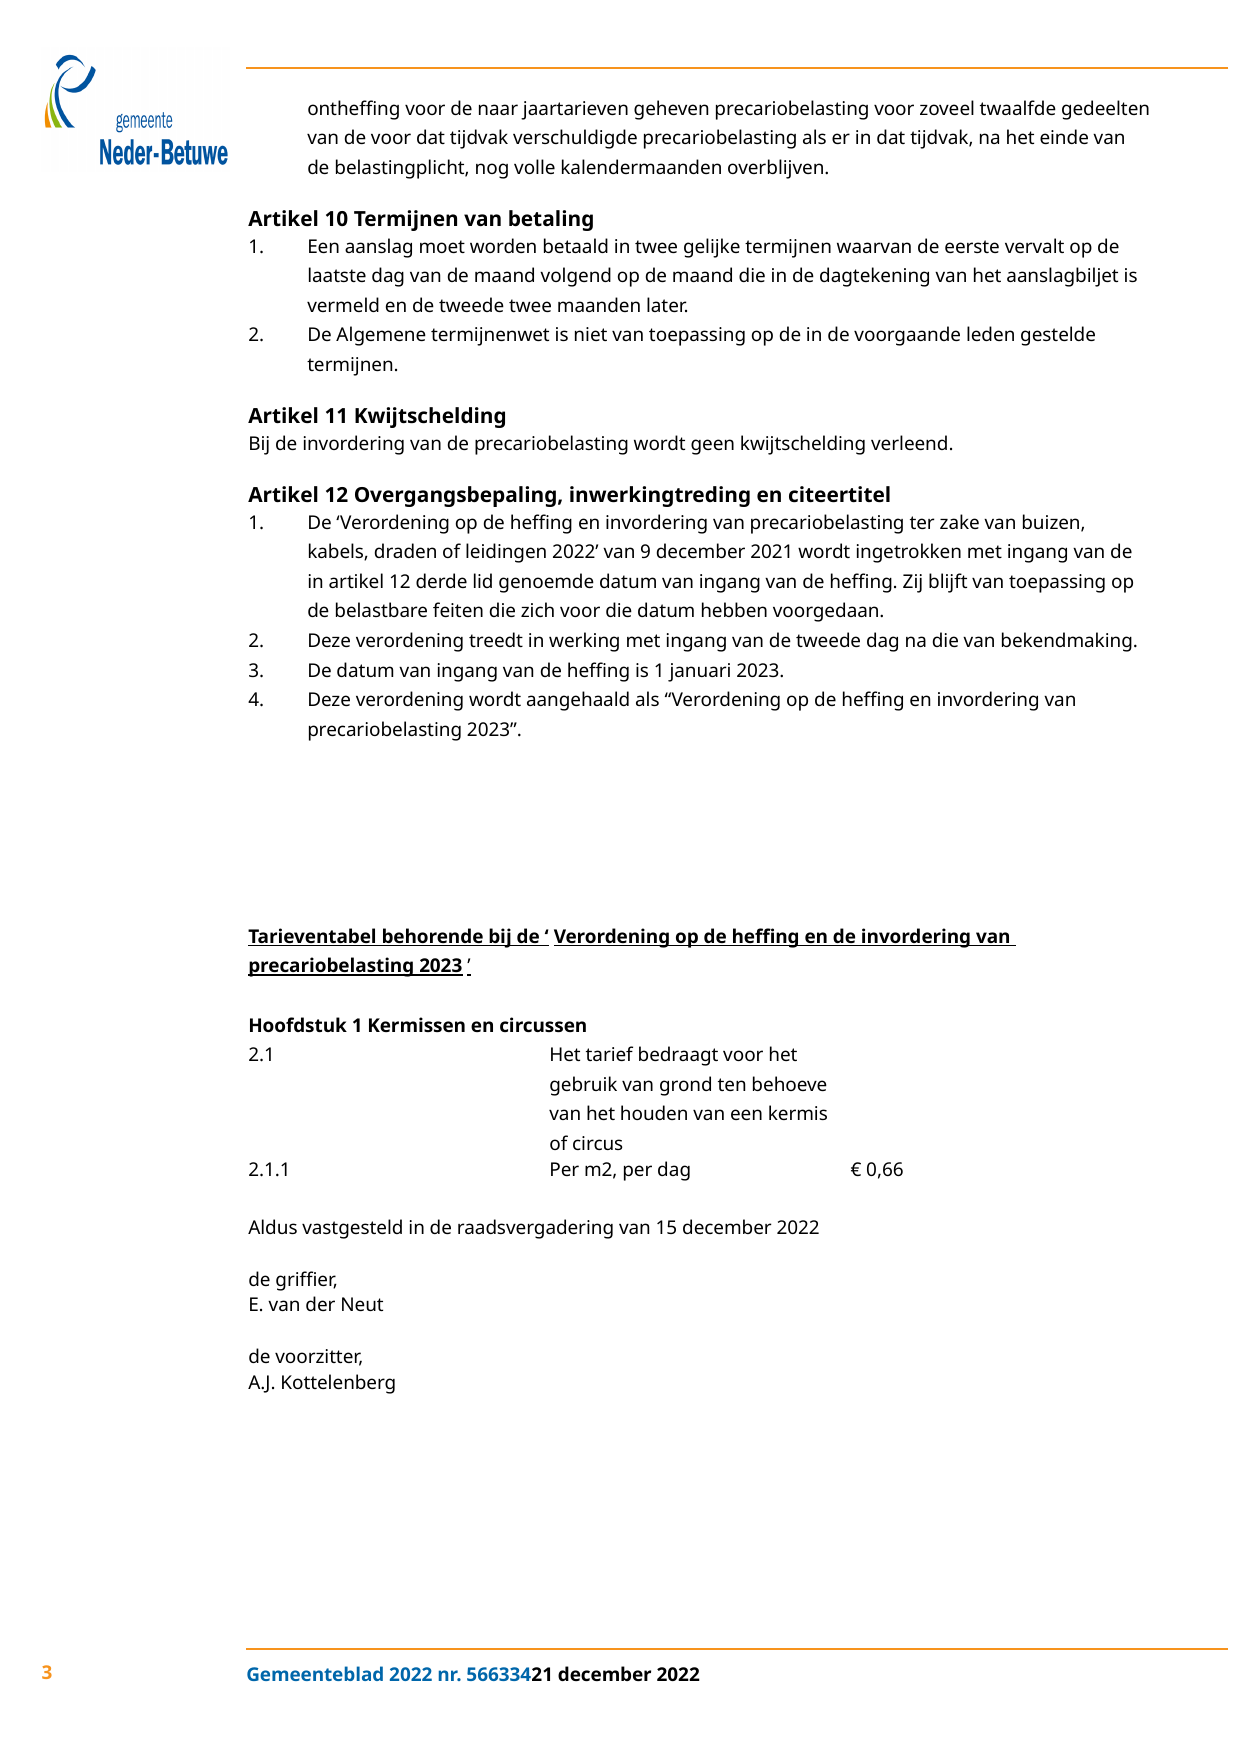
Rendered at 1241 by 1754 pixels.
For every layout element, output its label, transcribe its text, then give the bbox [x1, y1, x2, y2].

list Een aanslag moet worden betaald in twee gelijke termijnen waarvan de eerste vervalt op de laatste dag van de maand volgend op de maand die in de dagtekening van het aanslagbiljet is vermeld en de tweede twee maanden later. [248, 233, 1152, 318]
picture [41, 47, 231, 172]
text Tarieventabel behorende bij de ‘ Verordening op de heffing en de invordering van precariobelasting 2023 ’ [248, 923, 1152, 978]
text A.J. Kottelenberg [248, 1369, 1152, 1394]
text de voorzitter, [248, 1343, 1152, 1369]
table_cell Per m2, per dag [549, 1156, 850, 1182]
list Deze verordening treedt in werking met ingang van de tweede dag na die van bekendmaking. [248, 627, 1152, 653]
text Bij de invordering van de precariobelasting wordt geen kwijtschelding verleend. [248, 430, 1152, 456]
text Artikel 10 Termijnen van betaling [248, 204, 1152, 233]
table_header 2.1 [248, 1041, 549, 1156]
list ontheffing voor de naar jaartarieven geheven precariobelasting voor zoveel twaalfde gedeelten van de voor dat tijdvak verschuldigde precariobelasting als er in dat tijdvak, na het einde van de belastingplicht, nog volle kalendermaanden overblijven. [248, 95, 1152, 180]
text Hoofdstuk 1 Kermissen en circussen [248, 1012, 1152, 1037]
table_header Het tarief bedraagt voor het gebruik van grond ten behoeve van het houden van een kermis of circus [549, 1041, 850, 1156]
text Aldus vastgesteld in de raadsvergadering van 15 december 2022 [248, 1214, 1152, 1240]
list De datum van ingang van de heffing is 1 januari 2023. [248, 657, 1152, 682]
text Artikel 12 Overgangsbepaling, inwerkingtreding en citeertitel [248, 480, 1152, 509]
text E. van der Neut [248, 1292, 1152, 1317]
text Artikel 11 Kwijtschelding [248, 402, 1152, 430]
table_header [850, 1041, 1152, 1156]
table_cell 2.1.1 [248, 1156, 549, 1182]
list De ‘Verordening op de heffing en invordering van precariobelasting ter zake van buizen, kabels, draden of leidingen 2022’ van 9 december 2021 wordt ingetrokken met ingang van de in artikel 12 derde lid genoemde datum van ingang van de heffing. Zij blijft van toepassing op de belastbare feiten die zich voor die datum hebben voorgedaan. [248, 509, 1152, 623]
table_cell € 0,66 [850, 1156, 1152, 1182]
text de griffier, [248, 1266, 1152, 1292]
list De Algemene termijnenwet is niet van toepassing op de in de voorgaande leden gestelde termijnen. [248, 322, 1152, 377]
list Deze verordening wordt aangehaald als “Verordening op de heffing en invordering van precariobelasting 2023”. [248, 686, 1152, 742]
